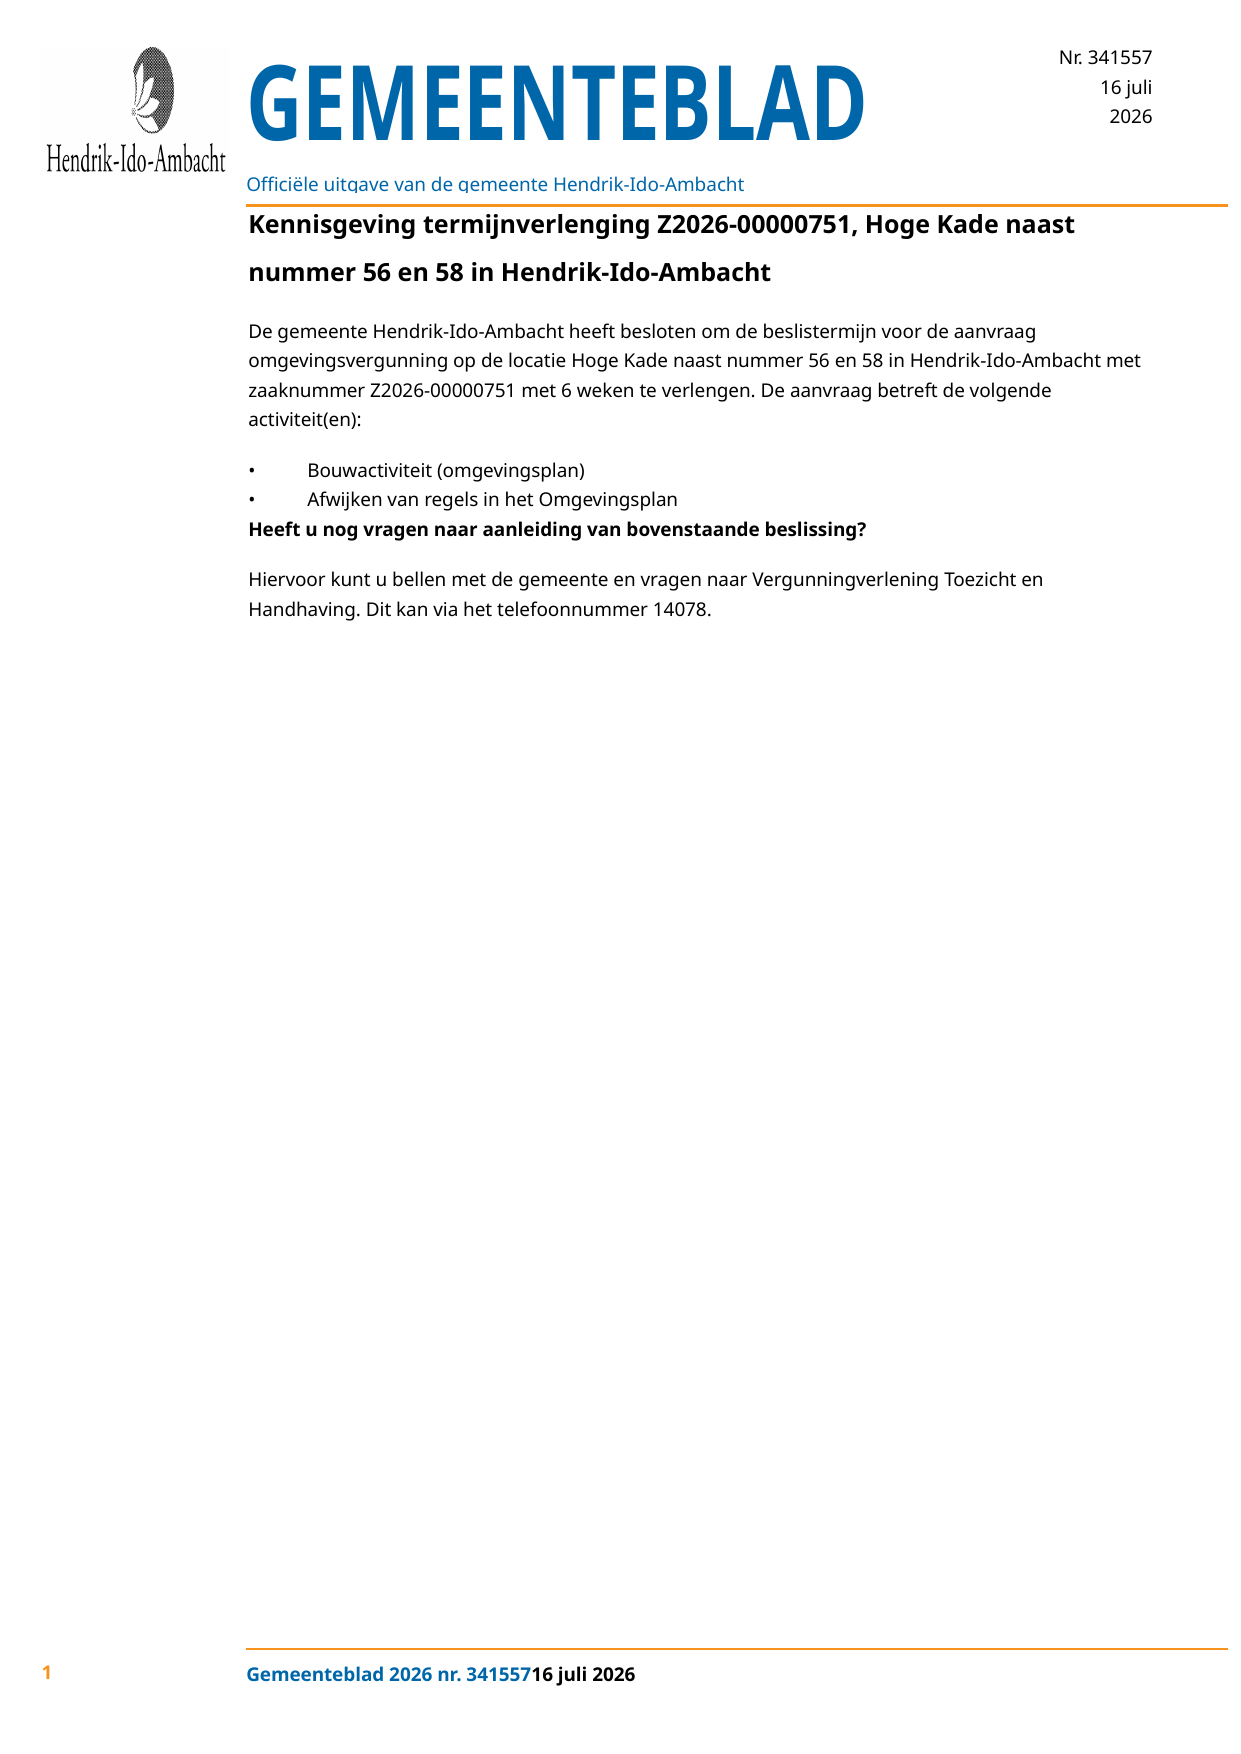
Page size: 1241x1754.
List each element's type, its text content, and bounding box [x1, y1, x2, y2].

text Heeft u nog vragen naar aanleiding van bovenstaande beslissing? [248, 516, 1152, 542]
list Afwijken van regels in het Omgevingsplan [248, 487, 1152, 512]
text Hiervoor kunt u bellen met de gemeente en vragen naar Vergunningverlening Toezicht en Handhaving. Dit kan via het telefoonnummer 14078. [248, 567, 1152, 622]
list Bouwactiviteit (omgevingsplan) [248, 457, 1152, 483]
text Kennisgeving termijnverlenging Z2026-00000751, Hoge Kade naast nummer 56 en 58 in Hendrik-Ido-Ambacht [248, 207, 1152, 288]
picture [41, 47, 231, 172]
text De gemeente Hendrik-Ido-Ambacht heeft besloten om de beslistermijn voor de aanvraag omgevingsvergunning op de locatie Hoge Kade naast nummer 56 en 58 in Hendrik-Ido-Ambacht met zaaknummer Z2026-00000751 met 6 weken te verlengen. De aanvraag betreft de volgende activiteit(en): [248, 318, 1152, 432]
